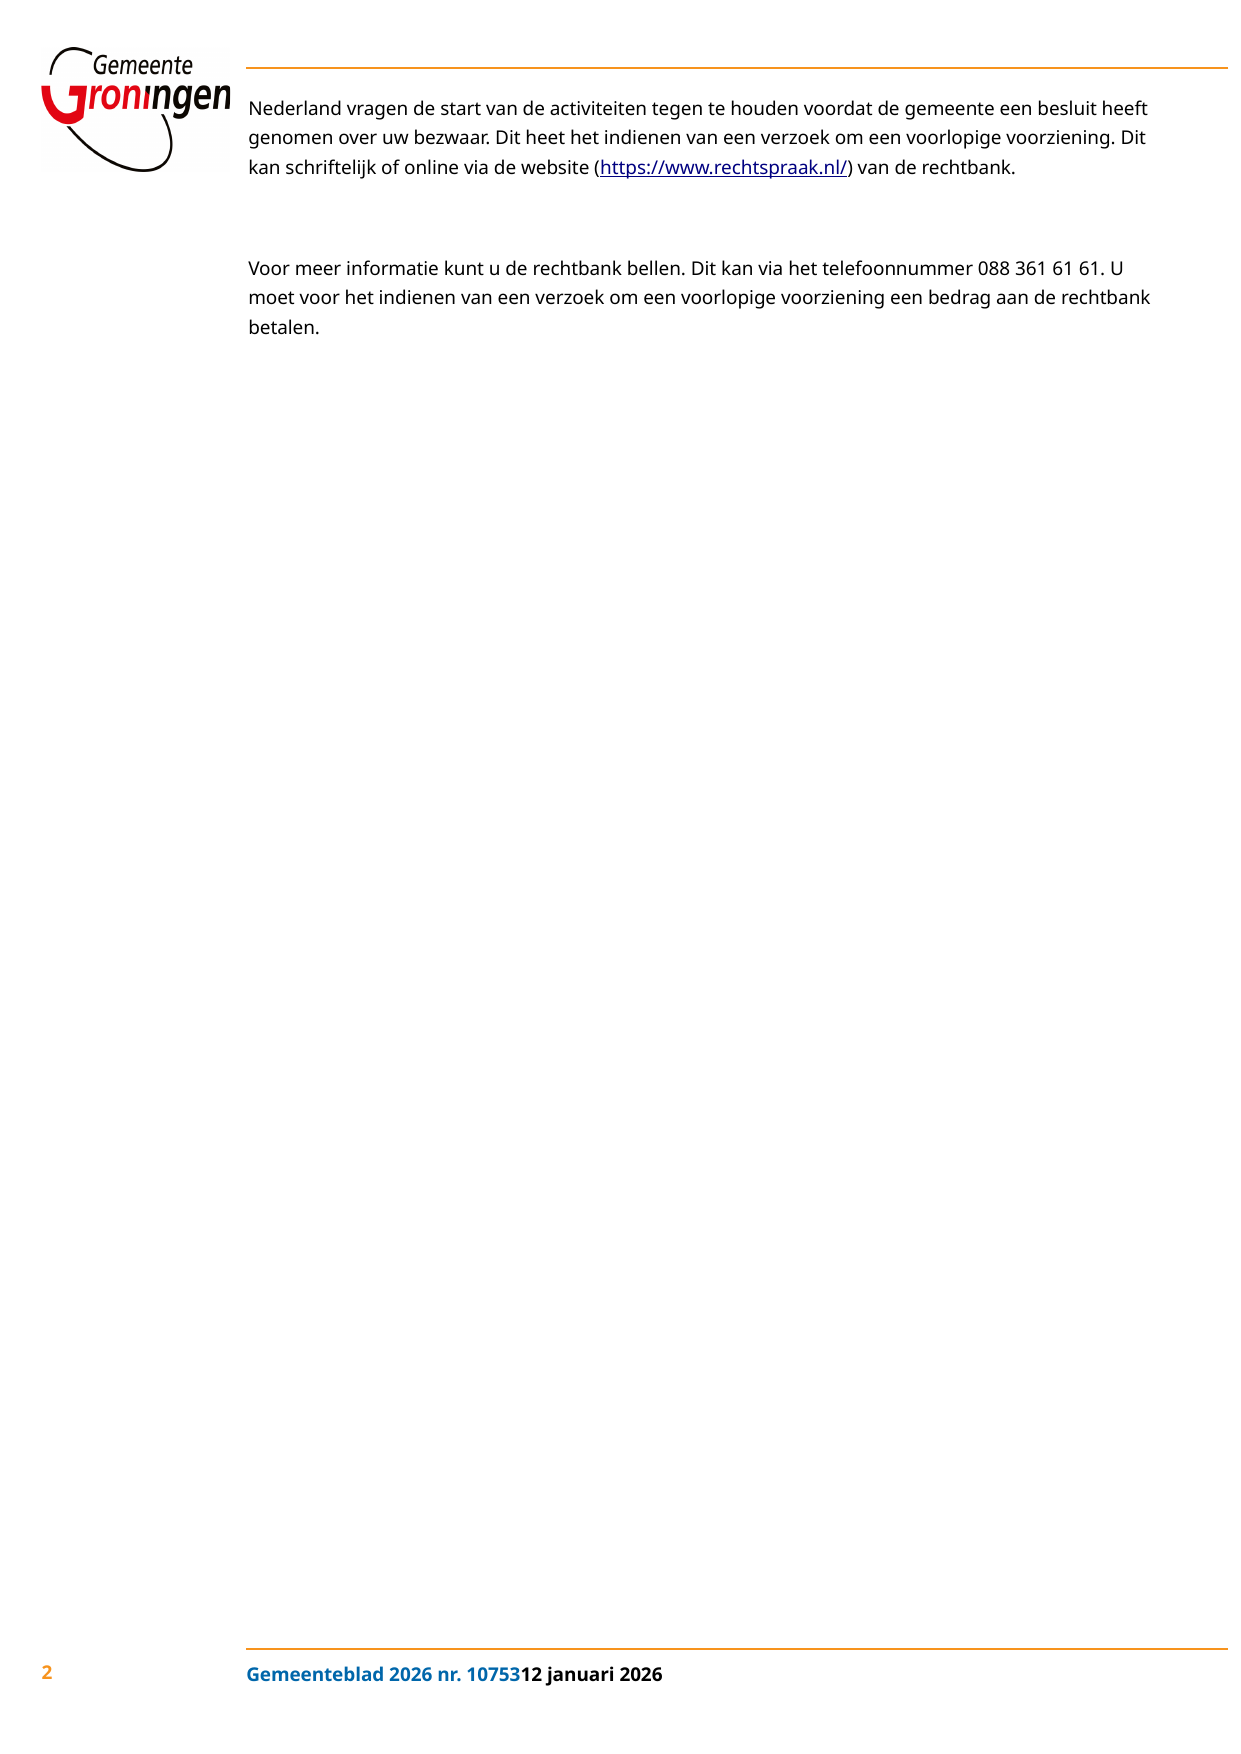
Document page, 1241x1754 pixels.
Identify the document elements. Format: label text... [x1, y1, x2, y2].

text Voor meer informatie kunt u de rechtbank bellen. Dit kan via het telefoonnummer 088 361 61 61. U moet voor het indienen van een verzoek om een voorlopige voorziening een bedrag aan de rechtbank betalen. [248, 255, 1152, 340]
picture [41, 47, 231, 172]
text Nederland vragen de start van de activiteiten tegen te houden voordat de gemeente een besluit heeft genomen over uw bezwaar. Dit heet het indienen van een verzoek om een voorlopige voorziening. Dit kan schriftelijk of online via de website (https://www.rechtspraak.nl/) van de rechtbank. [248, 95, 1152, 180]
